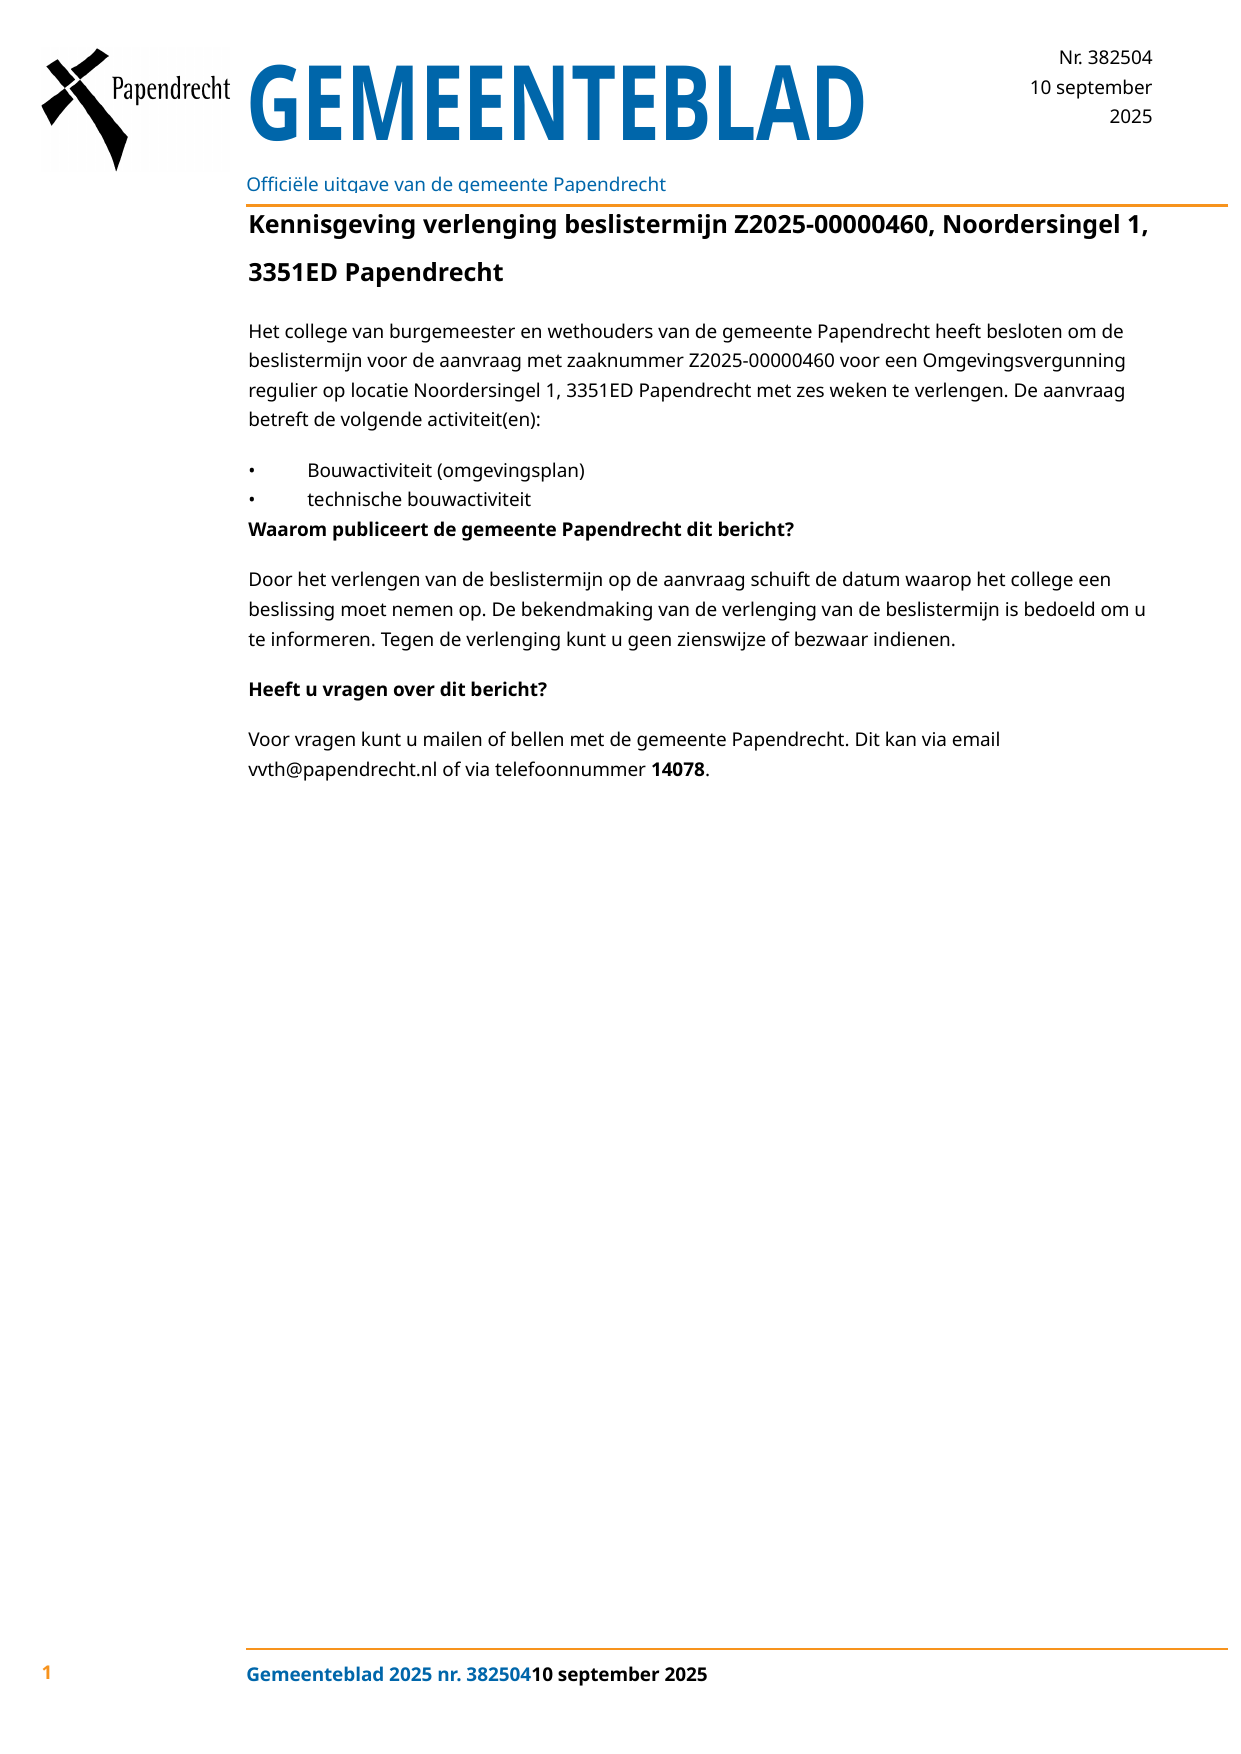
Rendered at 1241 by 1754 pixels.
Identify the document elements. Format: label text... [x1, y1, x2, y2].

text Door het verlengen van de beslistermijn op de aanvraag schuift de datum waarop het college een beslissing moet nemen op. De bekendmaking van de verlenging van de beslistermijn is bedoeld om u te informeren. Tegen de verlenging kunt u geen zienswijze of bezwaar indienen. [248, 567, 1152, 652]
text Heeft u vragen over dit bericht? [248, 676, 1152, 702]
text Waarom publiceert de gemeente Papendrecht dit bericht? [248, 516, 1152, 542]
list technische bouwactiviteit [248, 487, 1152, 512]
text Het college van burgemeester en wethouders van de gemeente Papendrecht heeft besloten om de beslistermijn voor de aanvraag met zaaknummer Z2025-00000460 voor een Omgevingsvergunning regulier op locatie Noordersingel 1, 3351ED Papendrecht met zes weken te verlengen. De aanvraag betreft de volgende activiteit(en): [248, 318, 1152, 432]
list Bouwactiviteit (omgevingsplan) [248, 457, 1152, 483]
text Kennisgeving verlenging beslistermijn Z2025-00000460, Noordersingel 1, 3351ED Papendrecht [248, 207, 1152, 288]
text Voor vragen kunt u mailen of bellen met de gemeente Papendrecht. Dit kan via email vvth@papendrecht.nl of via telefoonnummer 14078. [248, 727, 1152, 782]
picture [41, 47, 231, 172]
